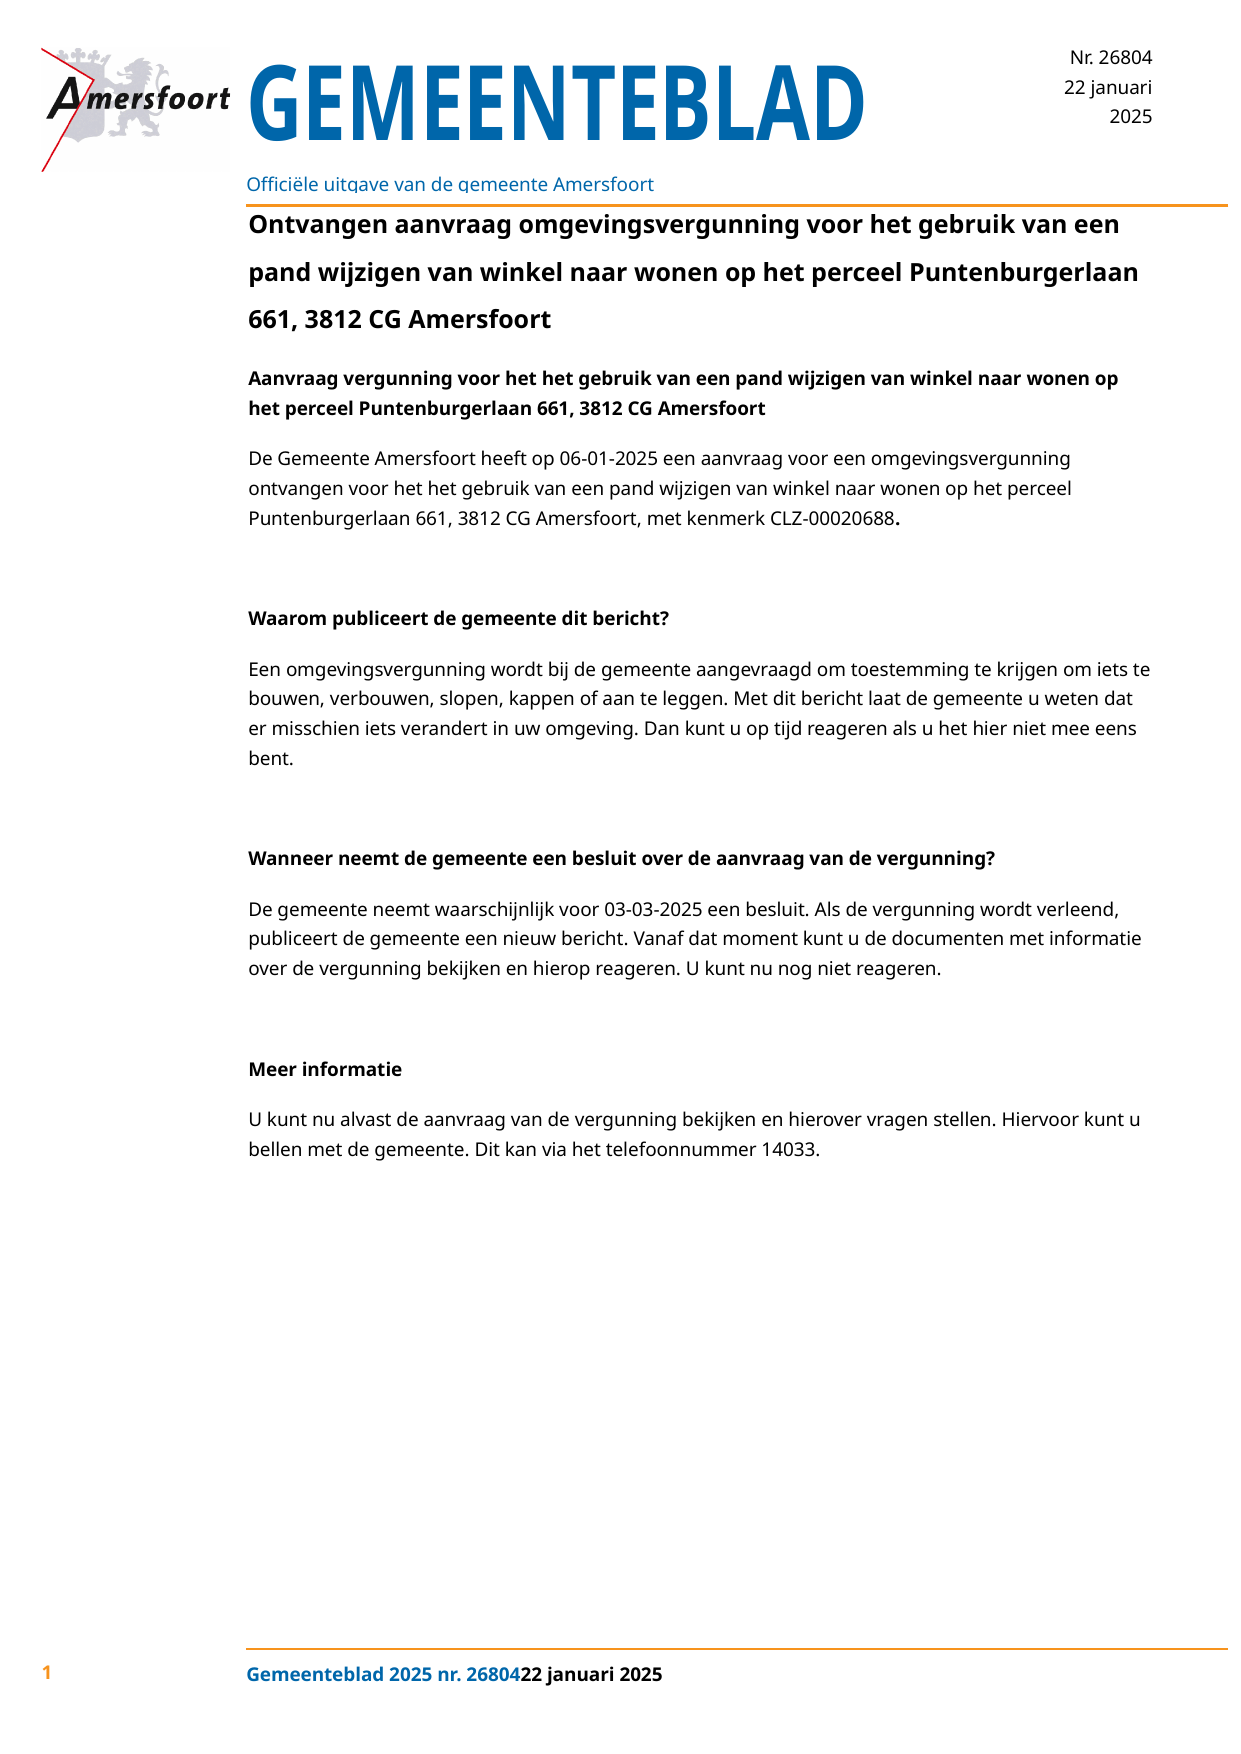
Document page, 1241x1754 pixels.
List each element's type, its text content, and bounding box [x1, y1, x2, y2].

text Ontvangen aanvraag omgevingsvergunning voor het gebruik van een pand wijzigen van winkel naar wonen op het perceel Puntenburgerlaan 661, 3812 CG Amersfoort [248, 207, 1152, 336]
text U kunt nu alvast de aanvraag van de vergunning bekijken en hierover vragen stellen. Hiervoor kunt u bellen met de gemeente. Dit kan via het telefoonnummer 14033. [248, 1106, 1152, 1162]
text De gemeente neemt waarschijnlijk voor 03-03-2025 een besluit. Als de vergunning wordt verleend, publiceert de gemeente een nieuw bericht. Vanaf dat moment kunt u de documenten met informatie over de vergunning bekijken en hierop reageren. U kunt nu nog niet reageren. [248, 896, 1152, 981]
text Een omgevingsvergunning wordt bij de gemeente aangevraagd om toestemming te krijgen om iets te bouwen, verbouwen, slopen, kappen of aan te leggen. Met dit bericht laat de gemeente u weten dat er misschien iets verandert in uw omgeving. Dan kunt u op tijd reageren als u het hier niet mee eens bent. [248, 656, 1152, 770]
text Waarom publiceert de gemeente dit bericht? [248, 606, 1152, 631]
picture [41, 47, 231, 172]
text Aanvraag vergunning voor het het gebruik van een pand wijzigen van winkel naar wonen op het perceel Puntenburgerlaan 661, 3812 CG Amersfoort [248, 366, 1152, 421]
text Wanneer neemt de gemeente een besluit over de aanvraag van de vergunning? [248, 846, 1152, 871]
text Meer informatie [248, 1056, 1152, 1082]
text De Gemeente Amersfoort heeft op 06-01-2025 een aanvraag voor een omgevingsvergunning ontvangen voor het het gebruik van een pand wijzigen van winkel naar wonen op het perceel Puntenburgerlaan 661, 3812 CG Amersfoort, met kenmerk CLZ-00020688. [248, 446, 1152, 530]
